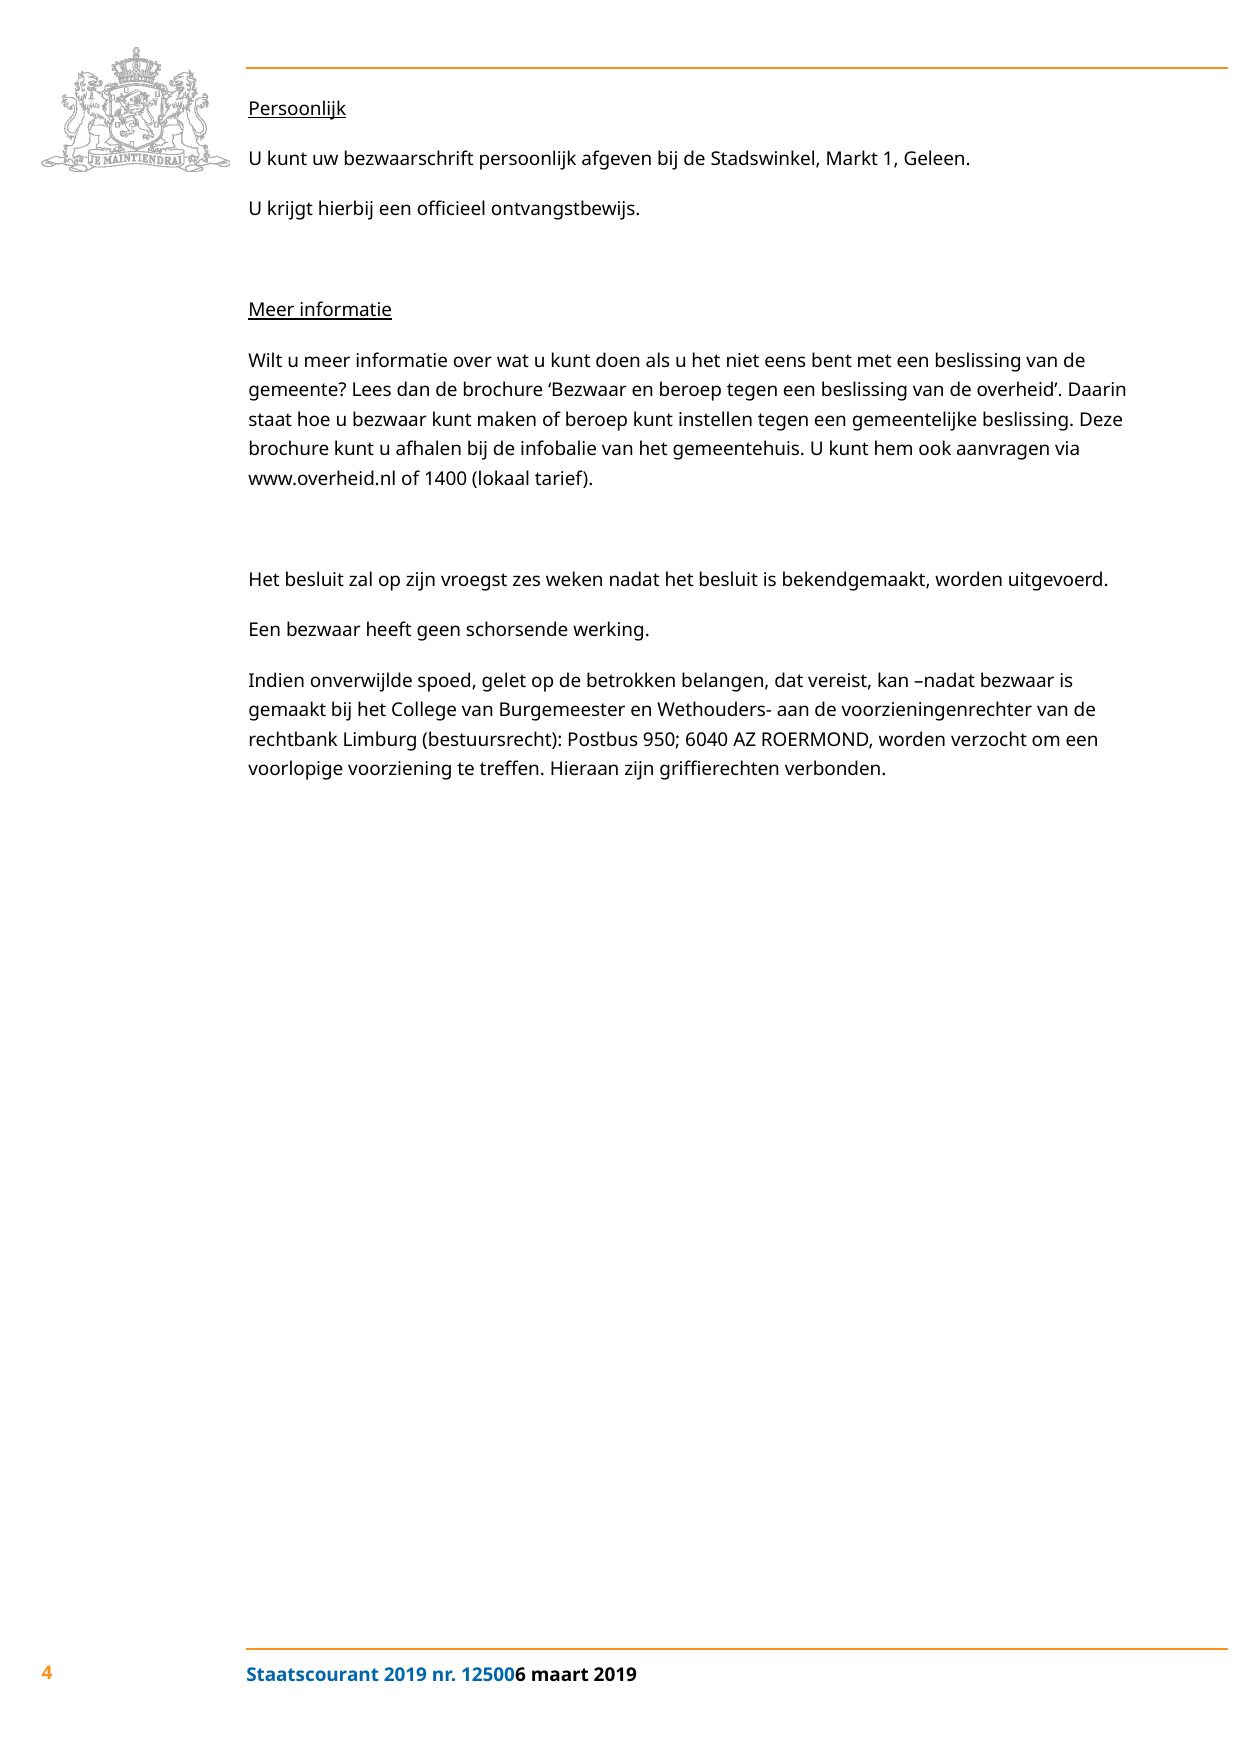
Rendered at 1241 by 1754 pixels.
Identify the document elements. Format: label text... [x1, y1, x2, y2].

text U krijgt hierbij een officieel ontvangstbewijs. [248, 196, 1152, 221]
text Persoonlijk [248, 95, 1152, 121]
text Het besluit zal op zijn vroegst zes weken nadat het besluit is bekendgemaakt, worden uitgevoerd. [248, 566, 1152, 592]
text Wilt u meer informatie over wat u kunt doen als u het niet eens bent met een beslissing van de gemeente? Lees dan de brochure ‘Bezwaar en beroep tegen een beslissing van de overheid’. Daarin staat hoe u bezwaar kunt maken of beroep kunt instellen tegen een gemeentelijke beslissing. Deze brochure kunt u afhalen bij de infobalie van het gemeentehuis. U kunt hem ook aanvragen via www.overheid.nl of 1400 (lokaal tarief). [248, 347, 1152, 491]
text U kunt uw bezwaarschrift persoonlijk afgeven bij de Stadswinkel, Markt 1, Geleen. [248, 145, 1152, 171]
text Een bezwaar heeft geen schorsende werking. [248, 616, 1152, 642]
text Indien onverwijlde spoed, gelet op de betrokken belangen, dat vereist, kan –nadat bezwaar is gemaakt bij het College van Burgemeester en Wethouders- aan de voorzieningenrechter van de rechtbank Limburg (bestuursrecht): Postbus 950; 6040 AZ ROERMOND, worden verzocht om een voorlopige voorziening te treffen. Hieraan zijn griffierechten verbonden. [248, 667, 1152, 781]
picture [41, 47, 231, 172]
text Meer informatie [248, 296, 1152, 322]
